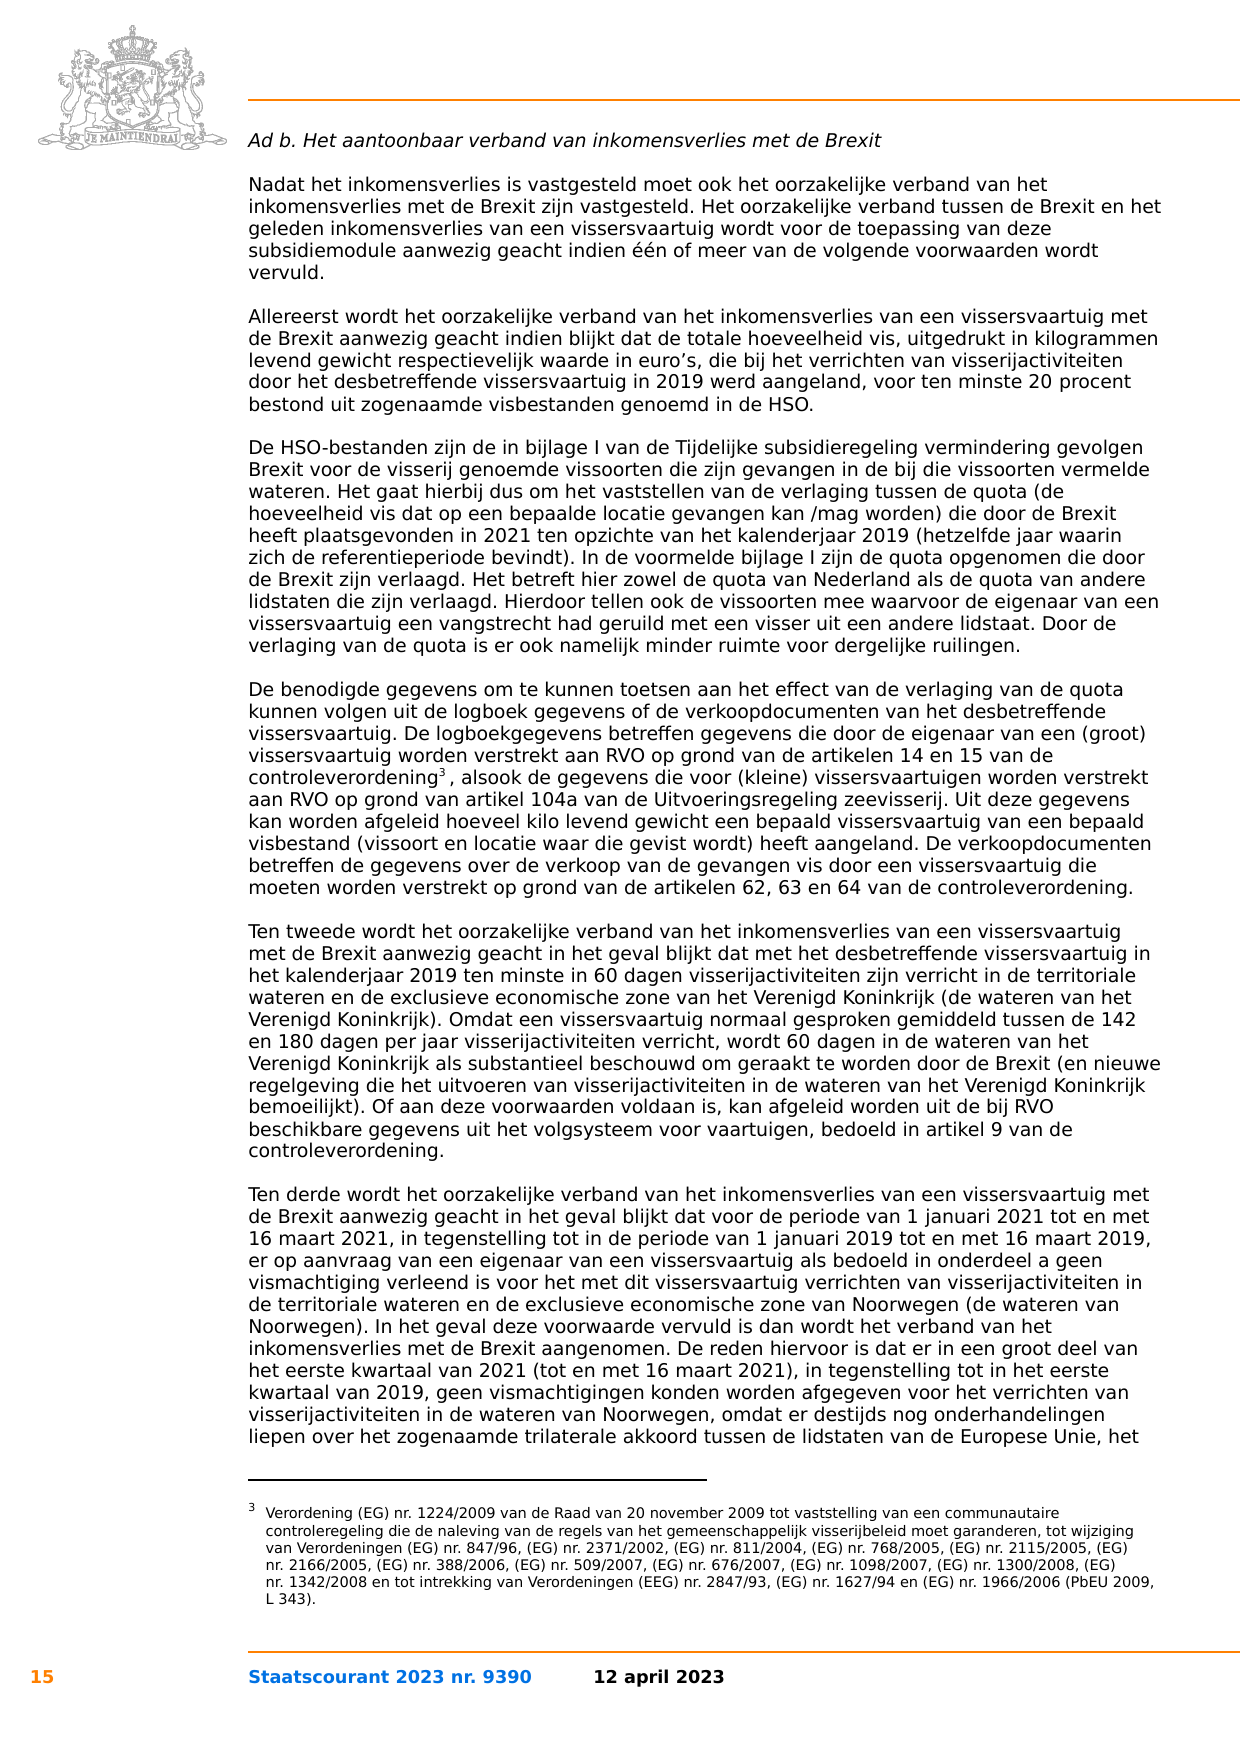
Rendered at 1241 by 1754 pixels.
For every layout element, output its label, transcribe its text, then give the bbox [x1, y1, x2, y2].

picture [38, 25, 227, 150]
text De benodigde gegevens om te kunnen toetsen aan het effect van de verlaging van de quota kunnen volgen uit de logboek gegevens of de verkoopdocumenten van het desbetreffende vissersvaartuig. De logboekgegevens betreffen gegevens die door de eigenaar van een (groot) vissersvaartuig worden verstrekt aan RVO op grond van de artikelen 14 en 15 van de controleverordening, alsook de gegevens die voor (kleine) vissersvaartuigen worden verstrekt aan RVO op grond van artikel 104a van de Uitvoeringsregeling zeevisserij. Uit deze gegevens kan worden afgeleid hoeveel kilo levend gewicht een bepaald vissersvaartuig van een bepaald visbestand (vissoort en locatie waar die gevist wordt) heeft aangeland. De verkoopdocumenten betreffen de gegevens over de verkoop van de gevangen vis door een vissersvaartuig die moeten worden verstrekt op grond van de artikelen 62, 63 en 64 van de controleverordening. [248, 679, 1163, 899]
text Verordening (EG) nr. 1224/2009 van de Raad van 20 november 2009 tot vaststelling van een communautaire controleregeling die de naleving van de regels van het gemeenschappelijk visserijbeleid moet garanderen, tot wijziging van Verordeningen (EG) nr. 847/96, (EG) nr. 2371/2002, (EG) nr. 811/2004, (EG) nr. 768/2005, (EG) nr. 2115/2005, (EG) nr. 2166/2005, (EG) nr. 388/2006, (EG) nr. 509/2007, (EG) nr. 676/2007, (EG) nr. 1098/2007, (EG) nr. 1300/2008, (EG) nr. 1342/2008 en tot intrekking van Verordeningen (EEG) nr. 2847/93, (EG) nr. 1627/94 en (EG) nr. 1966/2006 (PbEU 2009, L 343). [248, 1501, 1163, 1608]
text Nadat het inkomensverlies is vastgesteld moet ook het oorzakelijke verband van het inkomensverlies met de Brexit zijn vastgesteld. Het oorzakelijke verband tussen de Brexit en het geleden inkomensverlies van een vissersvaartuig wordt voor de toepassing van deze subsidiemodule aanwezig geacht indien één of meer van de volgende voorwaarden wordt vervuld. [248, 174, 1163, 284]
text Ten derde wordt het oorzakelijke verband van het inkomensverlies van een vissersvaartuig met de Brexit aanwezig geacht in het geval blijkt dat voor de periode van 1 januari 2021 tot en met 16 maart 2021, in tegenstelling tot in de periode van 1 januari 2019 tot en met 16 maart 2019, er op aanvraag van een eigenaar van een vissersvaartuig als bedoeld in onderdeel a geen vismachtiging verleend is voor het met dit vissersvaartuig verrichten van visserijactiviteiten in de territoriale wateren en de exclusieve economische zone van Noorwegen (de wateren van Noorwegen). In het geval deze voorwaarde vervuld is dan wordt het verband van het inkomensverlies met de Brexit aangenomen. De reden hiervoor is dat er in een groot deel van het eerste kwartaal van 2021 (tot en met 16 maart 2021), in tegenstelling tot in het eerste kwartaal van 2019, geen vismachtigingen konden worden afgegeven voor het verrichten van visserijactiviteiten in de wateren van Noorwegen, omdat er destijds nog onderhandelingen liepen over het zogenaamde trilaterale akkoord tussen de lidstaten van de Europese Unie, het [248, 1184, 1163, 1448]
text De HSO-bestanden zijn de in bijlage I van de Tijdelijke subsidieregeling vermindering gevolgen Brexit voor de visserij genoemde vissoorten die zijn gevangen in de bij die vissoorten vermelde wateren. Het gaat hierbij dus om het vaststellen van de verlaging tussen de quota (de hoeveelheid vis dat op een bepaalde locatie gevangen kan /mag worden) die door de Brexit heeft plaatsgevonden in 2021 ten opzichte van het kalenderjaar 2019 (hetzelfde jaar waarin zich de referentieperiode bevindt). In de voormelde bijlage I zijn de quota opgenomen die door de Brexit zijn verlaagd. Het betreft hier zowel de quota van Nederland als de quota van andere lidstaten die zijn verlaagd. Hierdoor tellen ook de vissoorten mee waarvoor de eigenaar van een vissersvaartuig een vangstrecht had geruild met een visser uit een andere lidstaat. Door de verlaging van de quota is er ook namelijk minder ruimte voor dergelijke ruilingen. [248, 437, 1163, 657]
text Ten tweede wordt het oorzakelijke verband van het inkomensverlies van een vissersvaartuig met de Brexit aanwezig geacht in het geval blijkt dat met het desbetreffende vissersvaartuig in het kalenderjaar 2019 ten minste in 60 dagen visserijactiviteiten zijn verricht in de territoriale wateren en de exclusieve economische zone van het Verenigd Koninkrijk (de wateren van het Verenigd Koninkrijk). Omdat een vissersvaartuig normaal gesproken gemiddeld tussen de 142 en 180 dagen per jaar visserijactiviteiten verricht, wordt 60 dagen in de wateren van het Verenigd Koninkrijk als substantieel beschouwd om geraakt te worden door de Brexit (en nieuwe regelgeving die het uitvoeren van visserijactiviteiten in de wateren van het Verenigd Koninkrijk bemoeilijkt). Of aan deze voorwaarden voldaan is, kan afgeleid worden uit de bij RVO beschikbare gegevens uit het volgsysteem voor vaartuigen, bedoeld in artikel 9 van de controleverordening. [248, 921, 1163, 1162]
subtitle Ad b. Het aantoonbaar verband van inkomensverlies met de Brexit [248, 130, 1163, 152]
text Allereerst wordt het oorzakelijke verband van het inkomensverlies van een vissersvaartuig met de Brexit aanwezig geacht indien blijkt dat de totale hoeveelheid vis, uitgedrukt in kilogrammen levend gewicht respectievelijk waarde in euro’s, die bij het verrichten van visserijactiviteiten door het desbetreffende vissersvaartuig in 2019 werd aangeland, voor ten minste 20 procent bestond uit zogenaamde visbestanden genoemd in de HSO. [248, 306, 1163, 415]
